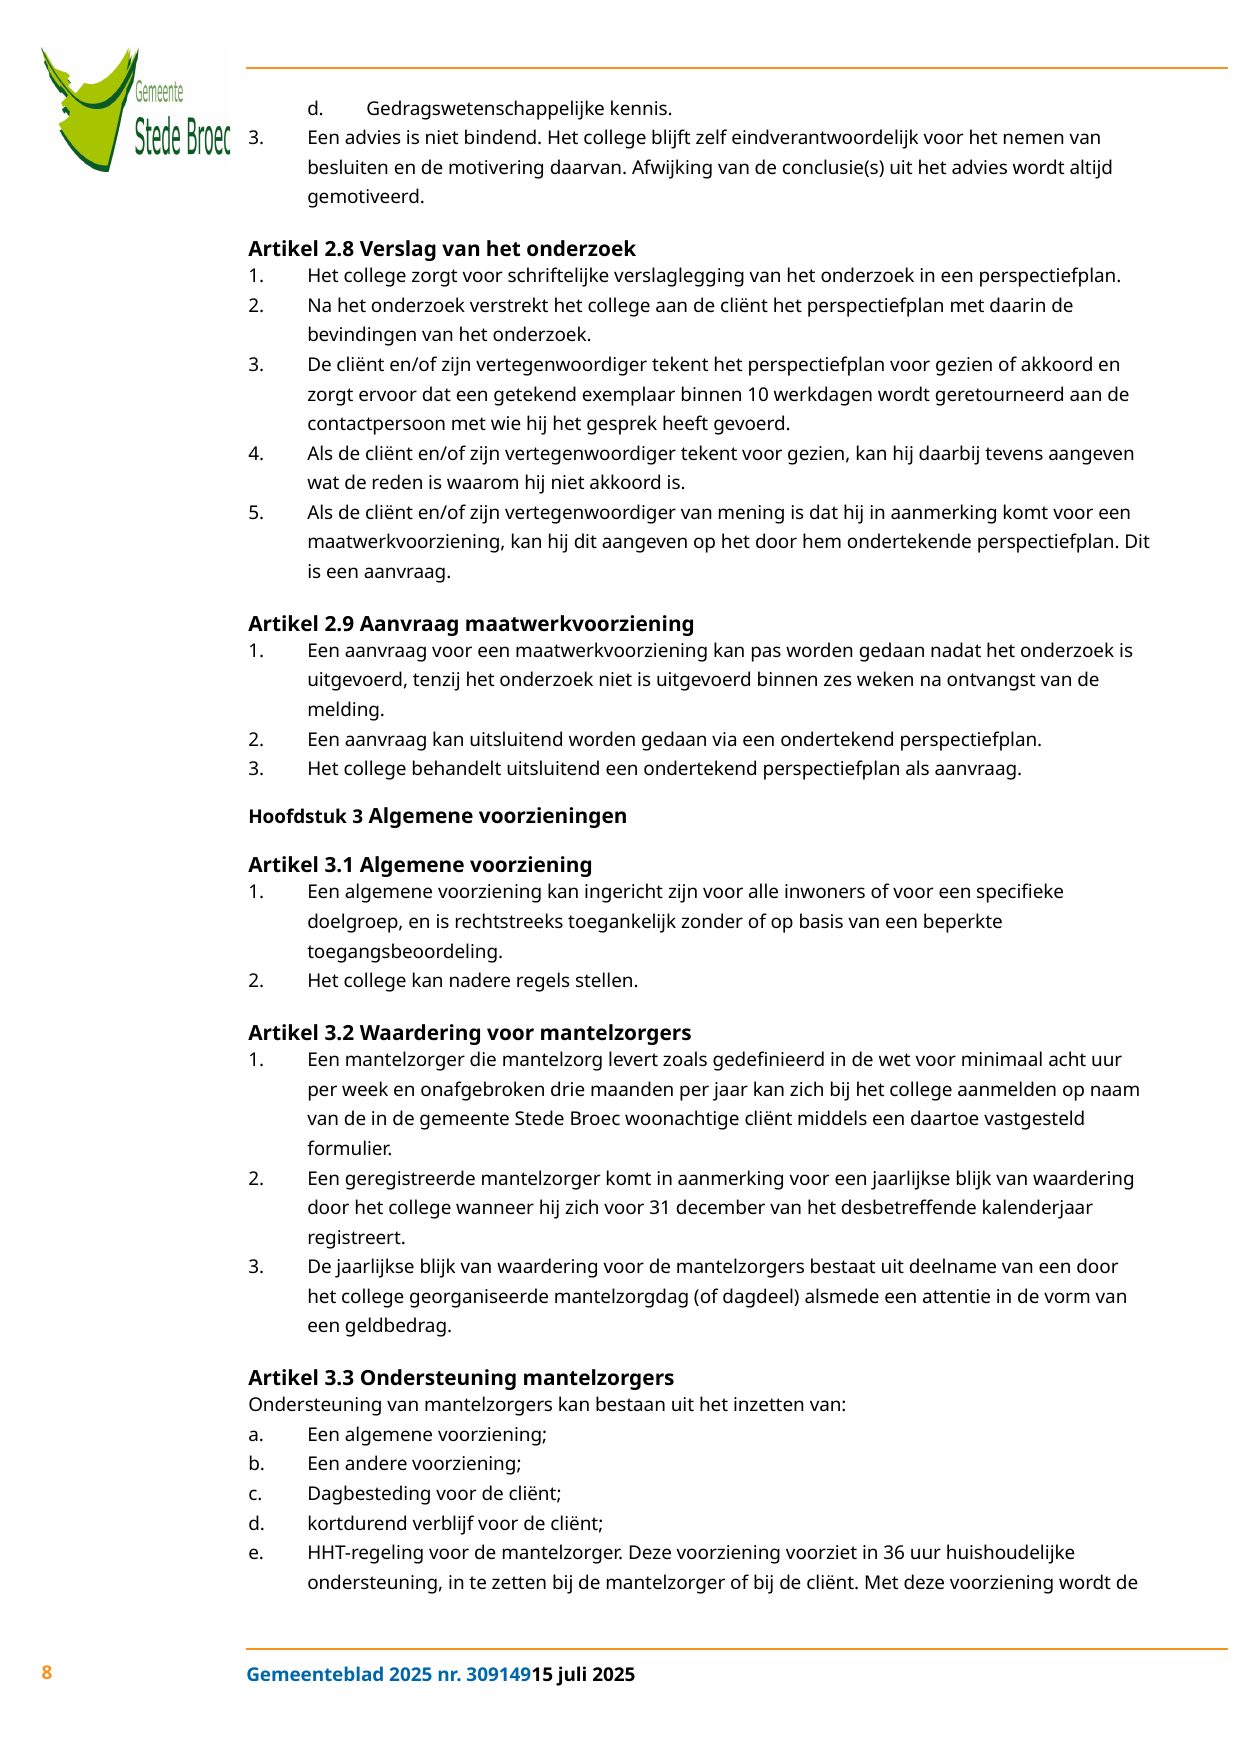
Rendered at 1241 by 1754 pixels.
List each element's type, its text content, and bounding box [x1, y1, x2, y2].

list De jaarlijkse blijk van waardering voor de mantelzorgers bestaat uit deelname van een door het college georganiseerde mantelzorgdag (of dagdeel) alsmede een attentie in de vorm van een geldbedrag. [248, 1253, 1152, 1338]
text Artikel 3.2 Waardering voor mantelzorgers [248, 1018, 1152, 1046]
text Artikel 2.8 Verslag van het onderzoek [248, 234, 1152, 262]
list Een algemene voorziening kan ingericht zijn voor alle inwoners of voor een specifieke doelgroep, en is rechtstreeks toegankelijk zonder of op basis van een beperkte toegangsbeoordeling. [248, 879, 1152, 964]
list Een aanvraag voor een maatwerkvoorziening kan pas worden gedaan nadat het onderzoek is uitgevoerd, tenzij het onderzoek niet is uitgevoerd binnen zes weken na ontvangst van de melding. [248, 637, 1152, 722]
list Als de cliënt en/of zijn vertegenwoordiger tekent voor gezien, kan hij daarbij tevens aangeven wat de reden is waarom hij niet akkoord is. [248, 440, 1152, 495]
list Het college zorgt voor schriftelijke verslaglegging van het onderzoek in een perspectiefplan. [248, 262, 1152, 288]
text Hoofdstuk 3 Algemene voorzieningen [248, 801, 1152, 829]
text Ondersteuning van mantelzorgers kan bestaan uit het inzetten van: [248, 1391, 1152, 1417]
list Een aanvraag kan uitsluitend worden gedaan via een ondertekend perspectiefplan. [248, 726, 1152, 752]
list HHT-regeling voor de mantelzorger. Deze voorziening voorziet in 36 uur huishoudelijke ondersteuning, in te zetten bij de mantelzorger of bij de cliënt. Met deze voorziening wordt de [248, 1539, 1152, 1595]
list Het college kan nadere regels stellen. [248, 967, 1152, 993]
list Na het onderzoek verstrekt het college aan de cliënt het perspectiefplan met daarin de bevindingen van het onderzoek. [248, 292, 1152, 347]
list Een mantelzorger die mantelzorg levert zoals gedefinieerd in de wet voor minimaal acht uur per week en onafgebroken drie maanden per jaar kan zich bij het college aanmelden op naam van de in de gemeente Stede Broec woonachtige cliënt middels een daartoe vastgesteld formulier. [248, 1046, 1152, 1161]
text Artikel 3.3 Ondersteuning mantelzorgers [248, 1363, 1152, 1391]
list Een algemene voorziening; [248, 1421, 1152, 1447]
text Artikel 2.9 Aanvraag maatwerkvoorziening [248, 609, 1152, 637]
text Artikel 3.1 Algemene voorziening [248, 850, 1152, 879]
list Gedragswetenschappelijke kennis. [307, 95, 1152, 121]
list Als de cliënt en/of zijn vertegenwoordiger van mening is dat hij in aanmerking komt voor een maatwerkvoorziening, kan hij dit aangeven op het door hem ondertekende perspectiefplan. Dit is een aanvraag. [248, 499, 1152, 584]
list De cliënt en/of zijn vertegenwoordiger tekent het perspectiefplan voor gezien of akkoord en zorgt ervoor dat een getekend exemplaar binnen 10 werkdagen wordt geretourneerd aan de contactpersoon met wie hij het gesprek heeft gevoerd. [248, 351, 1152, 436]
list Het college behandelt uitsluitend een ondertekend perspectiefplan als aanvraag. [248, 755, 1152, 781]
list Dagbesteding voor de cliënt; [248, 1480, 1152, 1506]
list Een andere voorziening; [248, 1451, 1152, 1476]
list Een advies is niet bindend. Het college blijft zelf eindverantwoordelijk voor het nemen van besluiten en de motivering daarvan. Afwijking van de conclusie(s) uit het advies wordt altijd gemotiveerd. [248, 124, 1152, 209]
picture [41, 47, 231, 172]
list Een geregistreerde mantelzorger komt in aanmerking voor een jaarlijkse blijk van waardering door het college wanneer hij zich voor 31 december van het desbetreffende kalenderjaar registreert. [248, 1165, 1152, 1249]
list kortdurend verblijf voor de cliënt; [248, 1510, 1152, 1536]
